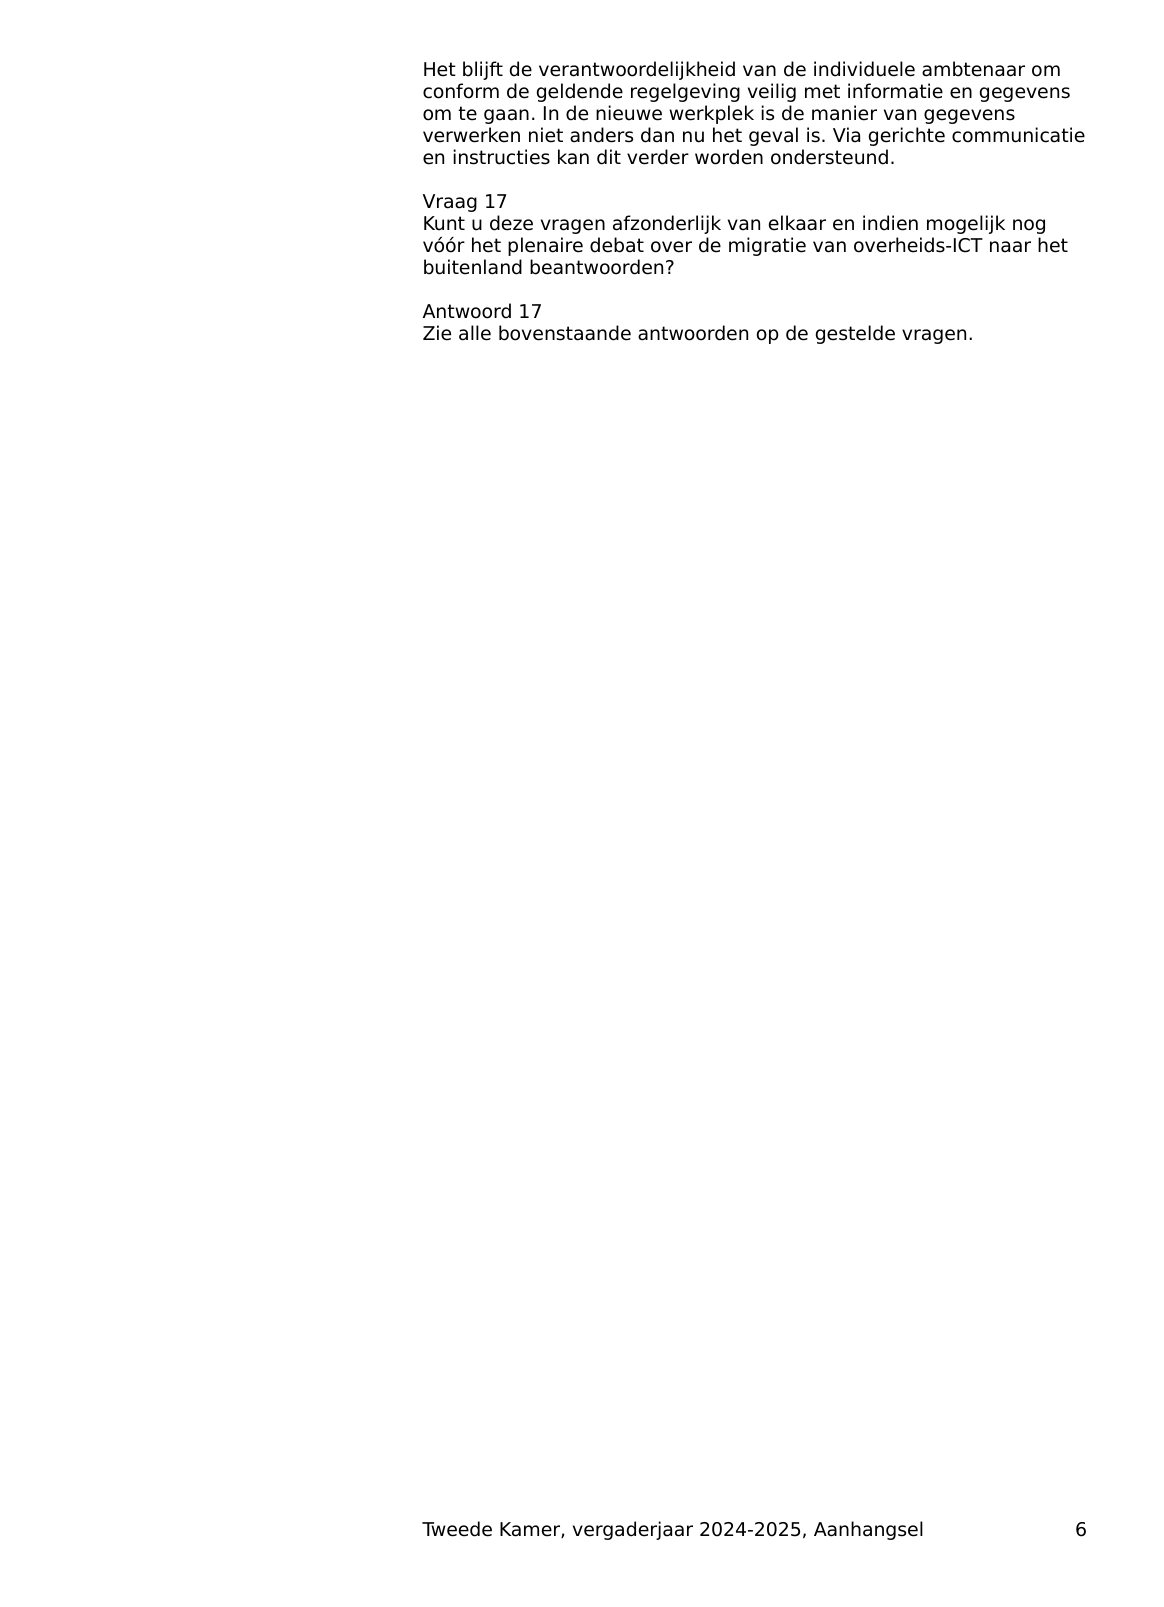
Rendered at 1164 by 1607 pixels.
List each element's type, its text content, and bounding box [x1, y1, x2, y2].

text Het blijft de verantwoordelijkheid van de individuele ambtenaar om conform de geldende regelgeving veilig met informatie en gegevens om te gaan. In de nieuwe werkplek is de manier van gegevens verwerken niet anders dan nu het geval is. Via gerichte communicatie en instructies kan dit verder worden ondersteund. [422, 59, 1087, 169]
text Antwoord 17 [422, 301, 1087, 323]
text Zie alle bovenstaande antwoorden op de gestelde vragen. [422, 323, 1087, 345]
text Vraag 17 [422, 191, 1087, 213]
text Kunt u deze vragen afzonderlijk van elkaar en indien mogelijk nog vóór het plenaire debat over de migratie van overheids-ICT naar het buitenland beantwoorden? [422, 213, 1087, 279]
